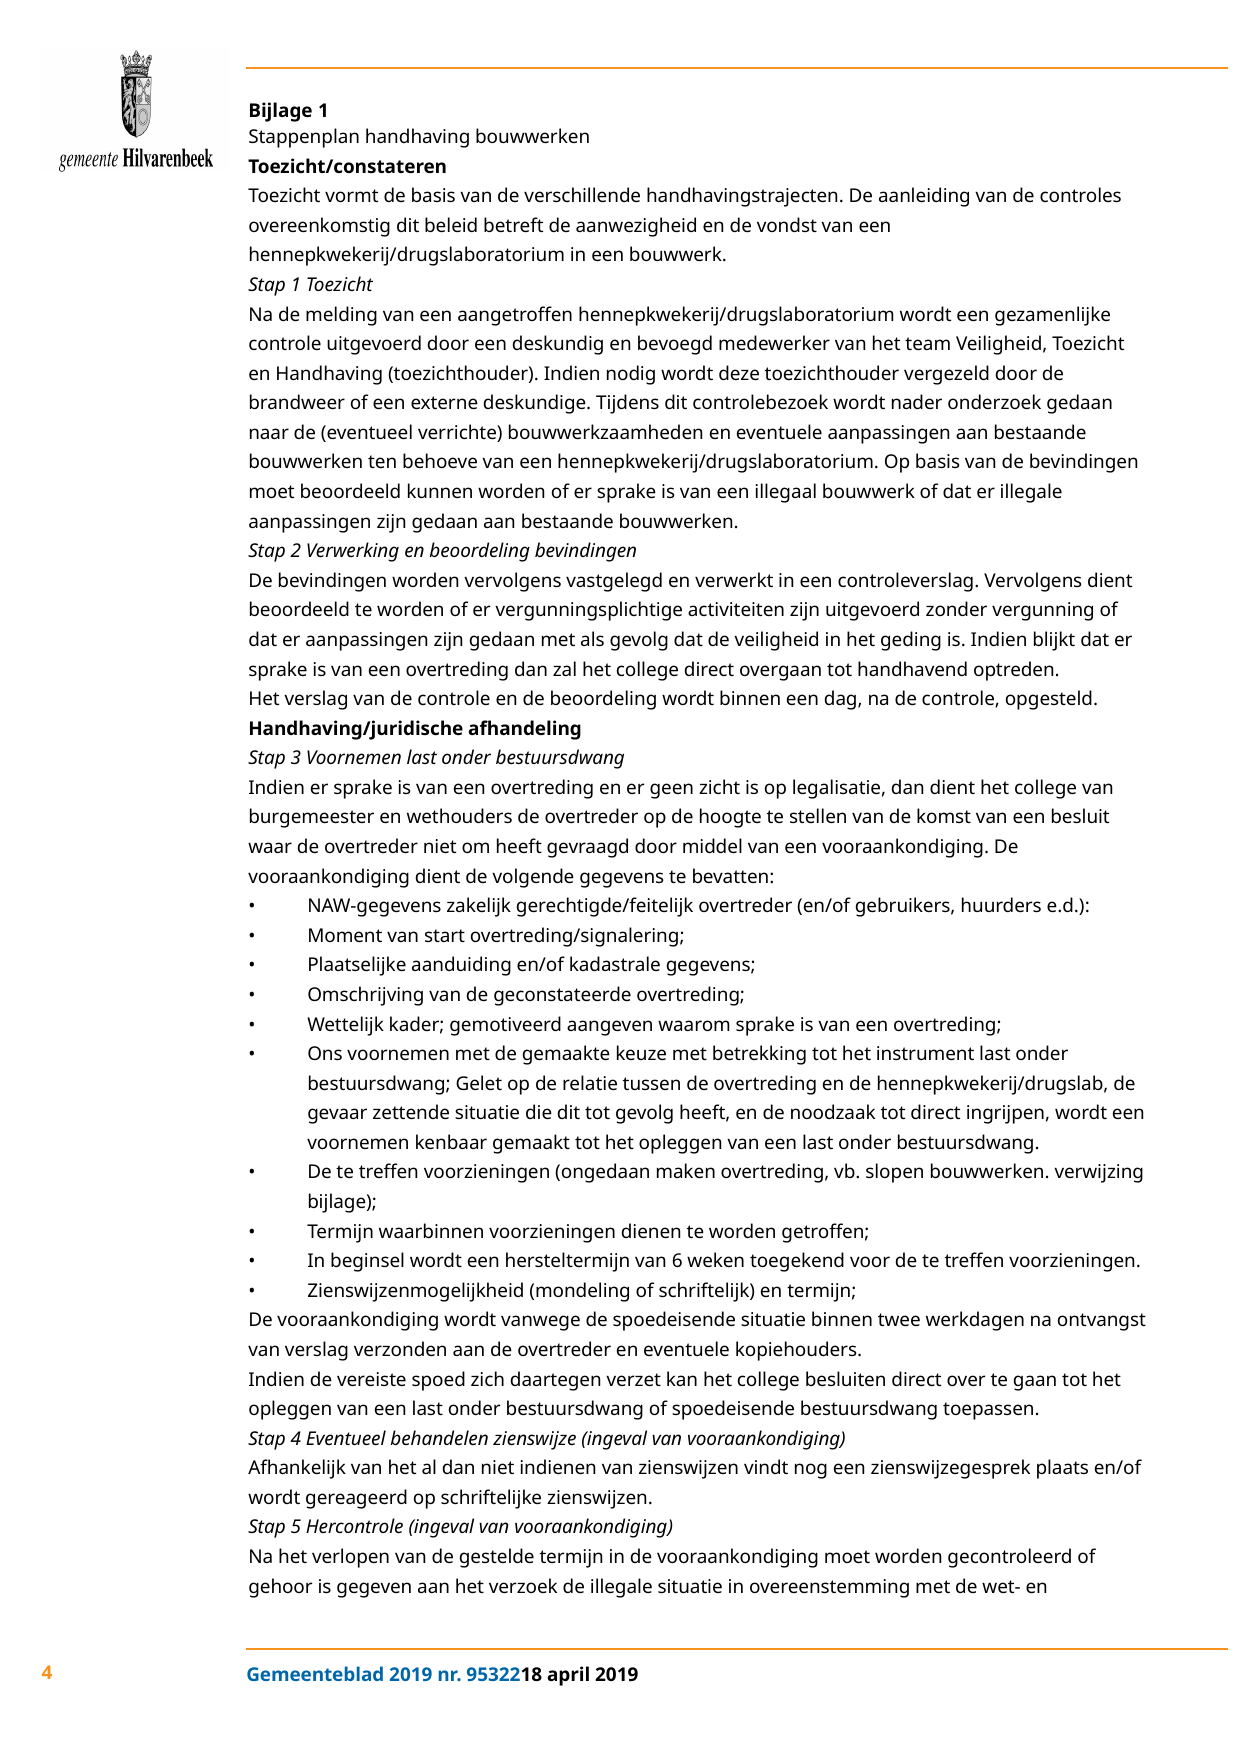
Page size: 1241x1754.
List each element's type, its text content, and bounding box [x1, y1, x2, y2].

text Stap 3 Voornemen last onder bestuursdwang [248, 744, 1152, 770]
picture [41, 47, 231, 172]
text Bijlage 1 [248, 95, 1152, 123]
text Stap 5 Hercontrole (ingeval van vooraankondiging) [248, 1514, 1152, 1539]
list Plaatselijke aanduiding en/of kadastrale gegevens; [248, 952, 1152, 977]
text Toezicht vormt de basis van de verschillende handhavingstrajecten. De aanleiding van de controles overeenkomstig dit beleid betreft de aanwezigheid en de vondst van een hennepkwekerij/drugslaboratorium in een bouwwerk. [248, 182, 1152, 267]
text Afhankelijk van het al dan niet indienen van zienswijzen vindt nog een zienswijzegesprek plaats en/of wordt gereageerd op schriftelijke zienswijzen. [248, 1454, 1152, 1510]
text Na de melding van een aangetroffen hennepkwekerij/drugslaboratorium wordt een gezamenlijke controle uitgevoerd door een deskundig en bevoegd medewerker van het team Veiligheid, Toezicht en Handhaving (toezichthouder). Indien nodig wordt deze toezichthouder vergezeld door de brandweer of een externe deskundige. Tijdens dit controlebezoek wordt nader onderzoek gedaan naar de (eventueel verrichte) bouwwerkzaamheden en eventuele aanpassingen aan bestaande bouwwerken ten behoeve van een hennepkwekerij/drugslaboratorium. Op basis van de bevindingen moet beoordeeld kunnen worden of er sprake is van een illegaal bouwwerk of dat er illegale aanpassingen zijn gedaan aan bestaande bouwwerken. [248, 301, 1152, 534]
list In beginsel wordt een hersteltermijn van 6 weken toegekend voor de te treffen voorzieningen. [248, 1247, 1152, 1273]
text Indien de vereiste spoed zich daartegen verzet kan het college besluiten direct over te gaan tot het opleggen van een last onder bestuursdwang of spoedeisende bestuursdwang toepassen. [248, 1366, 1152, 1421]
text Stap 4 Eventueel behandelen zienswijze (ingeval van vooraankondiging) [248, 1425, 1152, 1451]
text Na het verlopen van de gestelde termijn in de vooraankondiging moet worden gecontroleerd of gehoor is gegeven aan het verzoek de illegale situatie in overeenstemming met de wet- en [248, 1543, 1152, 1599]
text De bevindingen worden vervolgens vastgelegd en verwerkt in een controleverslag. Vervolgens dient beoordeeld te worden of er vergunningsplichtige activiteiten zijn uitgevoerd zonder vergunning of dat er aanpassingen zijn gedaan met als gevolg dat de veiligheid in het geding is. Indien blijkt dat er sprake is van een overtreding dan zal het college direct overgaan tot handhavend optreden. [248, 567, 1152, 682]
list Ons voornemen met de gemaakte keuze met betrekking tot het instrument last onder bestuursdwang; Gelet op de relatie tussen de overtreding en de hennepkwekerij/drugslab, de gevaar zettende situatie die dit tot gevolg heeft, en de noodzaak tot direct ingrijpen, wordt een voornemen kenbaar gemaakt tot het opleggen van een last onder bestuursdwang. [248, 1040, 1152, 1155]
list Omschrijving van de geconstateerde overtreding; [248, 981, 1152, 1007]
text Handhaving/juridische afhandeling [248, 715, 1152, 741]
list Wettelijk kader; gemotiveerd aangeven waarom sprake is van een overtreding; [248, 1011, 1152, 1037]
text Indien er sprake is van een overtreding en er geen zicht is op legalisatie, dan dient het college van burgemeester en wethouders de overtreder op de hoogte te stellen van de komst van een besluit waar de overtreder niet om heeft gevraagd door middel van een vooraankondiging. De vooraankondiging dient de volgende gegevens te bevatten: [248, 774, 1152, 889]
list NAW-gegevens zakelijk gerechtigde/feitelijk overtreder (en/of gebruikers, huurders e.d.): [248, 892, 1152, 918]
text De vooraankondiging wordt vanwege de spoedeisende situatie binnen twee werkdagen na ontvangst van verslag verzonden aan de overtreder en eventuele kopiehouders. [248, 1307, 1152, 1362]
text Stappenplan handhaving bouwwerken [248, 123, 1152, 149]
list Moment van start overtreding/signalering; [248, 922, 1152, 948]
list Termijn waarbinnen voorzieningen dienen te worden getroffen; [248, 1218, 1152, 1244]
list De te treffen voorzieningen (ongedaan maken overtreding, vb. slopen bouwwerken. verwijzing bijlage); [248, 1159, 1152, 1214]
text Toezicht/constateren [248, 153, 1152, 179]
list Zienswijzenmogelijkheid (mondeling of schriftelijk) en termijn; [248, 1277, 1152, 1303]
text Stap 1 Toezicht [248, 271, 1152, 297]
text Het verslag van de controle en de beoordeling wordt binnen een dag, na de controle, opgesteld. [248, 685, 1152, 711]
text Stap 2 Verwerking en beoordeling bevindingen [248, 537, 1152, 563]
